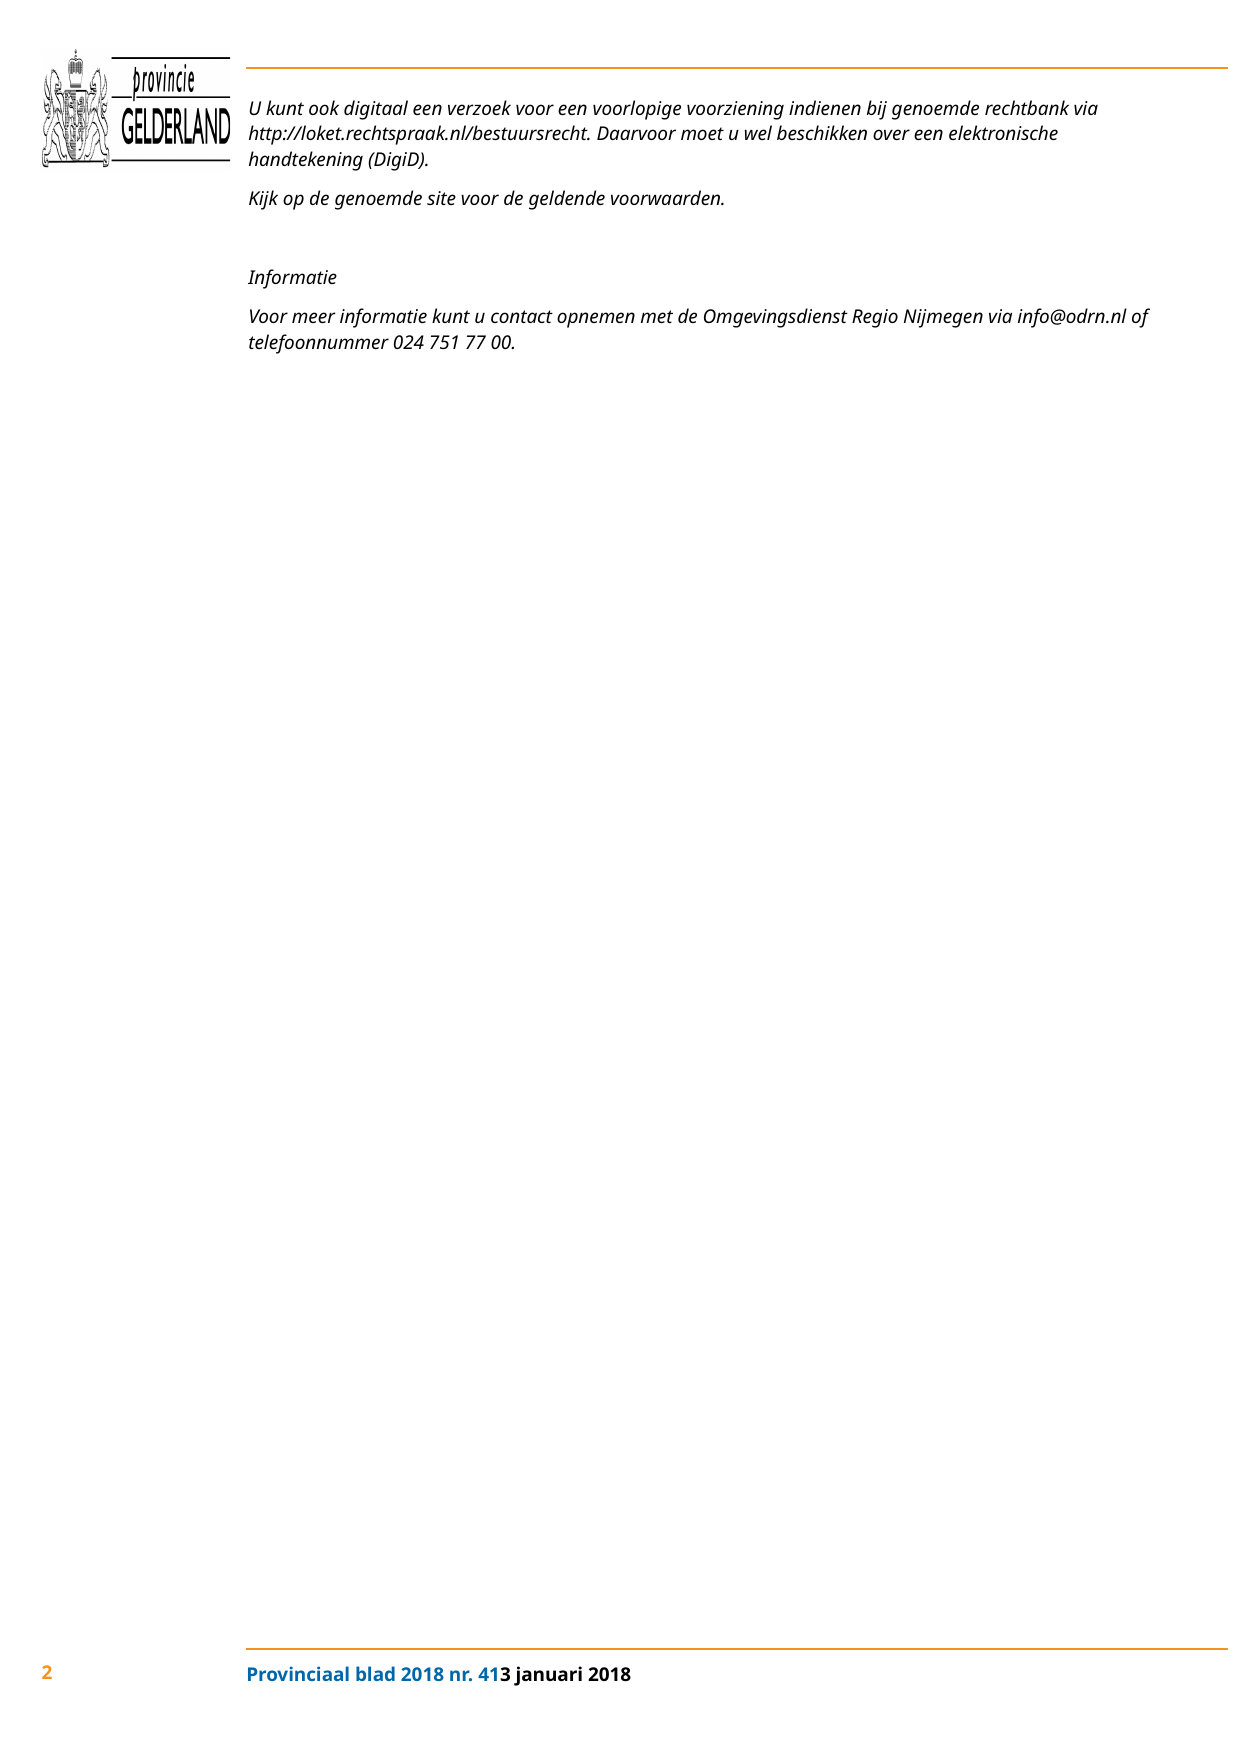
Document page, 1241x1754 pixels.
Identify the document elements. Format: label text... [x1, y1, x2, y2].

picture [41, 47, 231, 172]
text U kunt ook digitaal een verzoek voor een voorlopige voorziening indienen bij genoemde rechtbank via http://loket.rechtspraak.nl/bestuursrecht. Daarvoor moet u wel beschikken over een elektronische handtekening (DigiD). [248, 95, 1152, 172]
text Informatie [248, 264, 1152, 290]
text Kijk op de genoemde site voor de geldende voorwaarden. [248, 186, 1152, 211]
text Voor meer informatie kunt u contact opnemen met de Omgevingsdienst Regio Nijmegen via info@odrn.nl of telefoonnummer 024 751 77 00. [248, 303, 1152, 355]
